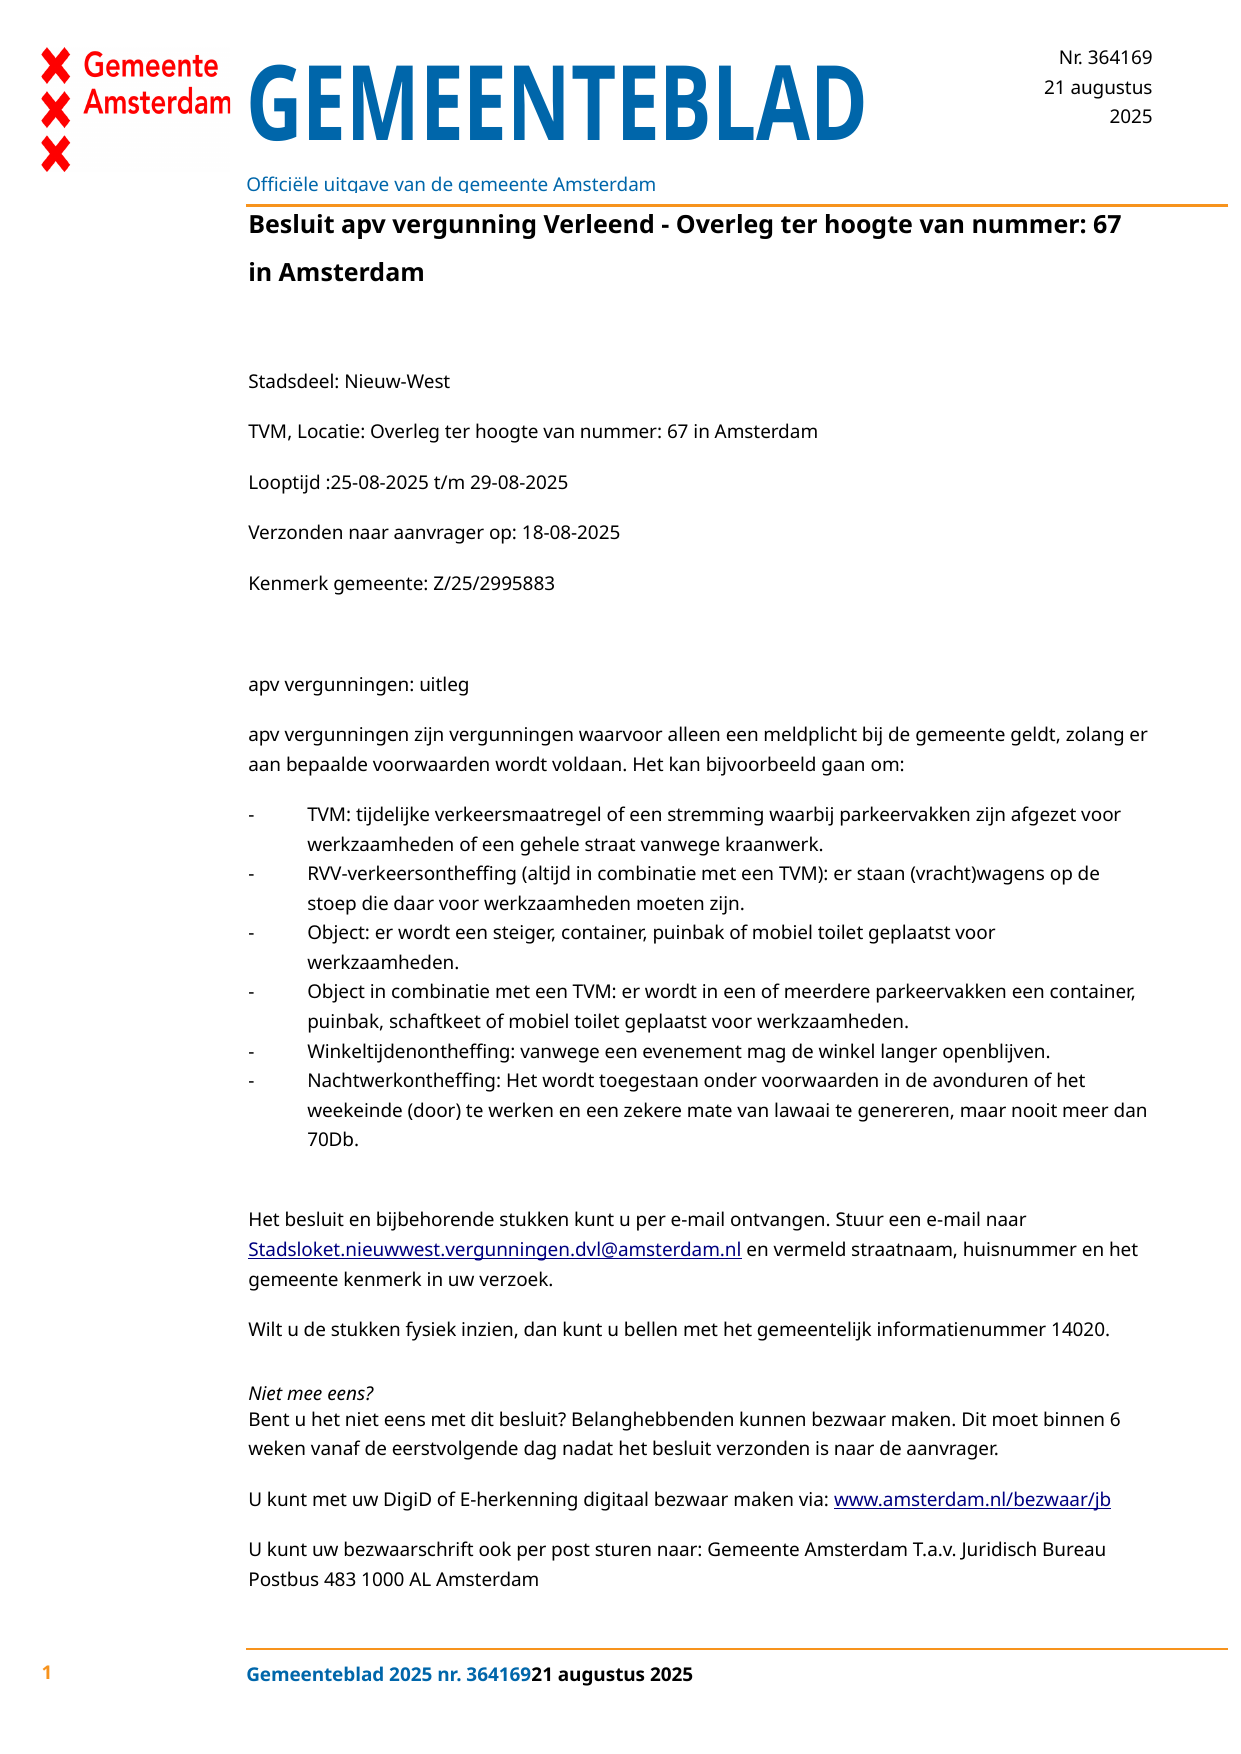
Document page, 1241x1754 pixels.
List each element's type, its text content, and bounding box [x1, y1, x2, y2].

text Stadsdeel: Nieuw-West [248, 368, 1152, 394]
text apv vergunningen: uitleg [248, 671, 1152, 697]
text Niet mee eens? [248, 1380, 1152, 1406]
text U kunt met uw DigiD of E-herkenning digitaal bezwaar maken via: www.amsterdam.nl/bezwaar/jb [248, 1486, 1152, 1512]
list Object: er wordt een steiger, container, puinbak of mobiel toilet geplaatst voor werkzaamheden. [248, 919, 1152, 975]
text TVM, Locatie: Overleg ter hoogte van nummer: 67 in Amsterdam [248, 419, 1152, 444]
list Nachtwerkontheffing: Het wordt toegestaan onder voorwaarden in de avonduren of het weekeinde (door) te werken en een zekere mate van lawaai te genereren, maar nooit meer dan 70Db. [248, 1067, 1152, 1152]
text U kunt uw bezwaarschrift ook per post sturen naar: Gemeente Amsterdam T.a.v. Juridisch Bureau Postbus 483 1000 AL Amsterdam [248, 1536, 1152, 1592]
list RVV-verkeersontheffing (altijd in combinatie met een TVM): er staan (vracht)wagens op de stoep die daar voor werkzaamheden moeten zijn. [248, 860, 1152, 916]
list Object in combinatie met een TVM: er wordt in een of meerdere parkeervakken een container, puinbak, schaftkeet of mobiel toilet geplaatst voor werkzaamheden. [248, 979, 1152, 1034]
list TVM: tijdelijke verkeersmaatregel of een stremming waarbij parkeervakken zijn afgezet voor werkzaamheden of een gehele straat vanwege kraanwerk. [248, 801, 1152, 857]
text Verzonden naar aanvrager op: 18-08-2025 [248, 519, 1152, 545]
picture [41, 47, 231, 172]
text Kenmerk gemeente: Z/25/2995883 [248, 570, 1152, 596]
text Wilt u de stukken fysiek inzien, dan kunt u bellen met het gemeentelijk informatienummer 14020. [248, 1316, 1152, 1342]
text Het besluit en bijbehorende stukken kunt u per e-mail ontvangen. Stuur een e-mail naar Stadsloket.nieuwwest.vergunningen.dvl@amsterdam.nl en vermeld straatnaam, huisnummer en het gemeente kenmerk in uw verzoek. [248, 1207, 1152, 1292]
text Bent u het niet eens met dit besluit? Belanghebbenden kunnen bezwaar maken. Dit moet binnen 6 weken vanaf de eerstvolgende dag nadat het besluit verzonden is naar de aanvrager. [248, 1406, 1152, 1461]
text Besluit apv vergunning Verleend - Overleg ter hoogte van nummer: 67 in Amsterdam [248, 207, 1152, 288]
text Looptijd :25-08-2025 t/m 29-08-2025 [248, 469, 1152, 495]
list Winkeltijdenontheffing: vanwege een evenement mag de winkel langer openblijven. [248, 1038, 1152, 1064]
text apv vergunningen zijn vergunningen waarvoor alleen een meldplicht bij de gemeente geldt, zolang er aan bepaalde voorwaarden wordt voldaan. Het kan bijvoorbeeld gaan om: [248, 721, 1152, 777]
